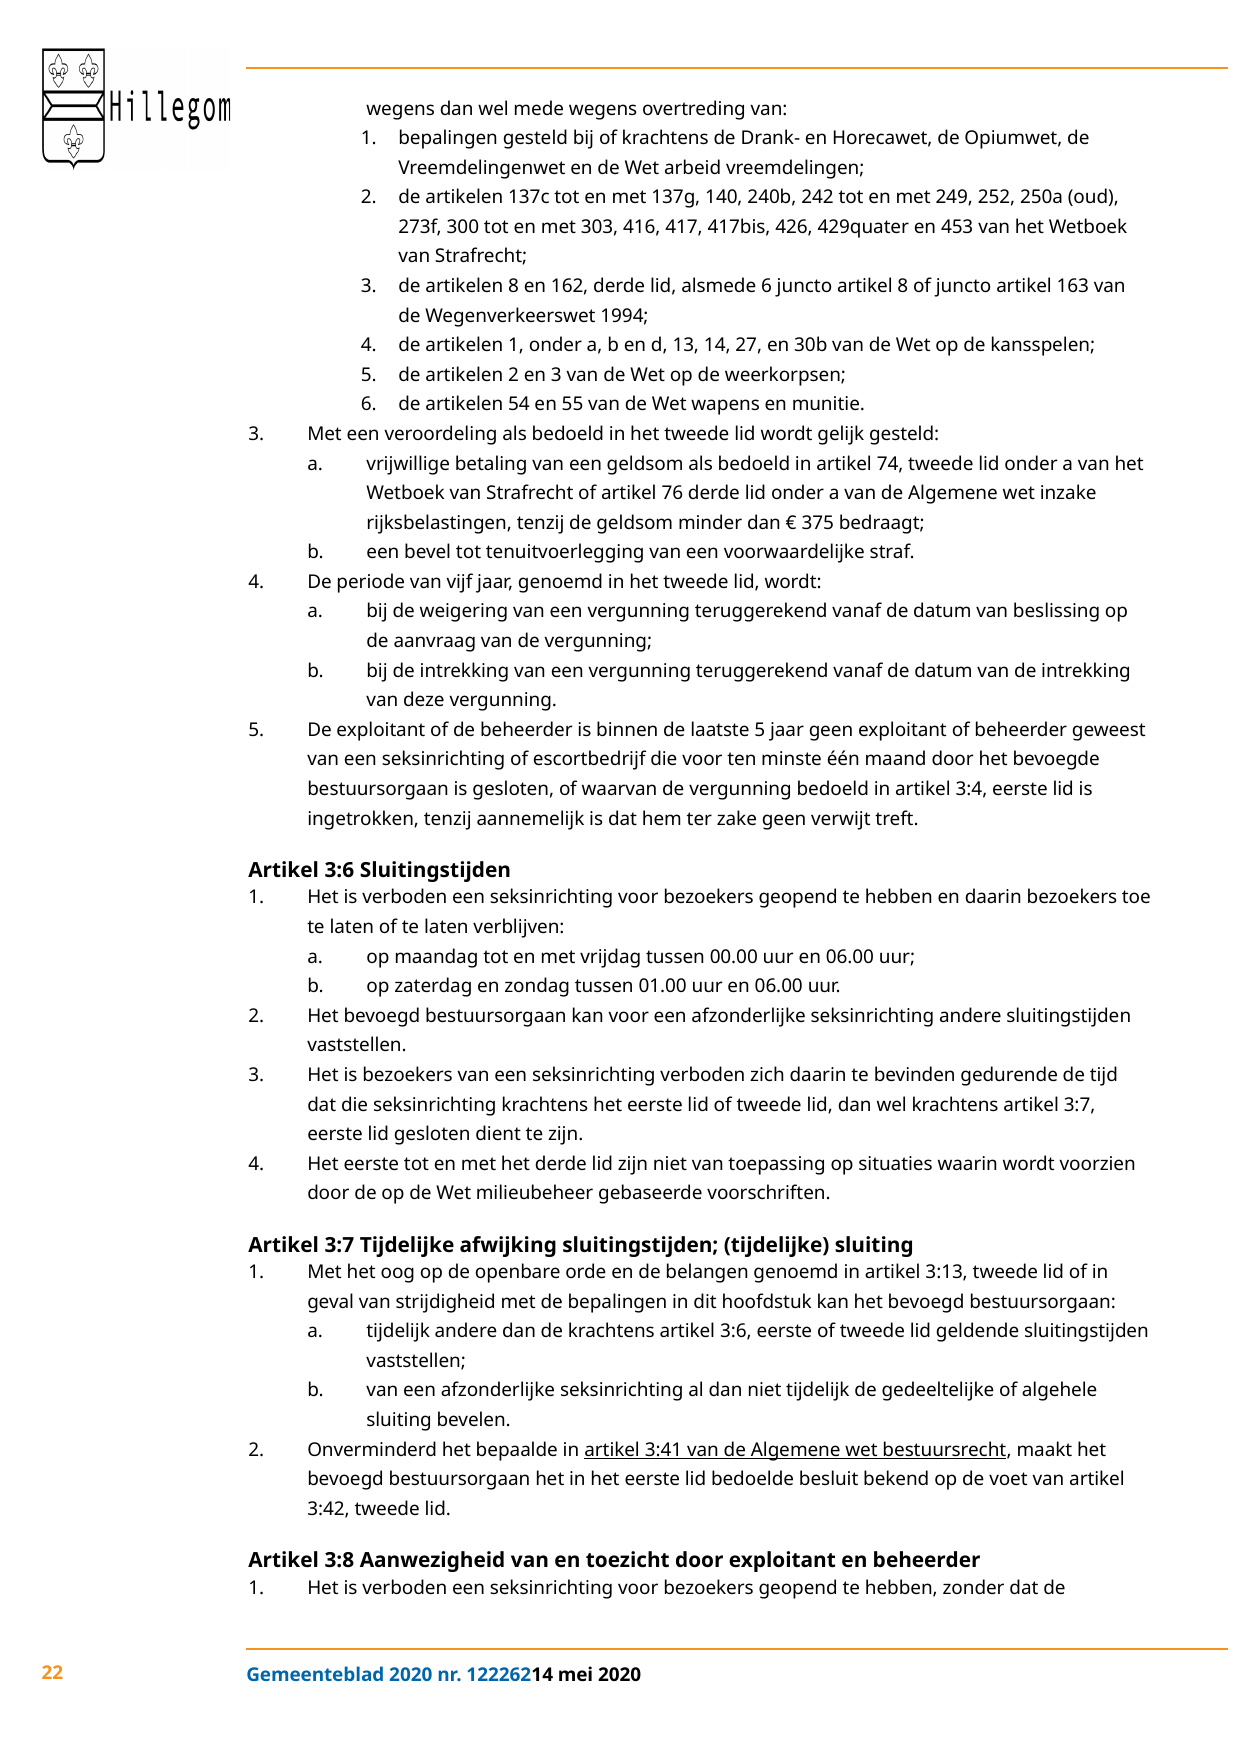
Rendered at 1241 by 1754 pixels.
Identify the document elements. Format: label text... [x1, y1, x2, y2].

list tijdelijk andere dan de krachtens artikel 3:6, eerste of tweede lid geldende sluitingstijden vaststellen; [307, 1317, 1152, 1373]
list wegens dan wel mede wegens overtreding van: [307, 95, 1152, 121]
list Het bevoegd bestuursorgaan kan voor een afzonderlijke seksinrichting andere sluitingstijden vaststellen. [248, 1002, 1152, 1057]
list Onverminderd het bepaalde in artikel 3:41 van de Algemene wet bestuursrecht, maakt het bevoegd bestuursorgaan het in het eerste lid bedoelde besluit bekend op de voet van artikel 3:42, tweede lid. [248, 1436, 1152, 1521]
text Artikel 3:6 Sluitingstijden [248, 855, 1152, 884]
list Met het oog op de openbare orde en de belangen genoemd in artikel 3:13, tweede lid of in geval van strijdigheid met de bepalingen in dit hoofdstuk kan het bevoegd bestuursorgaan: [248, 1258, 1152, 1314]
list een bevel tot tenuitvoerlegging van een voorwaardelijke straf. [307, 538, 1152, 564]
text Artikel 3:7 Tijdelijke afwijking sluitingstijden; (tijdelijke) sluiting [248, 1230, 1152, 1258]
list de artikelen 8 en 162, derde lid, alsmede 6 juncto artikel 8 of juncto artikel 163 van de Wegenverkeerswet 1994; [361, 272, 1152, 328]
list de artikelen 1, onder a, b en d, 13, 14, 27, en 30b van de Wet op de kansspelen; [361, 331, 1152, 357]
list de artikelen 2 en 3 van de Wet op de weerkorpsen; [361, 361, 1152, 387]
list Het eerste tot en met het derde lid zijn niet van toepassing op situaties waarin wordt voorzien door de op de Wet milieubeheer gebaseerde voorschriften. [248, 1150, 1152, 1205]
picture [41, 47, 231, 172]
list op zaterdag en zondag tussen 01.00 uur en 06.00 uur. [307, 972, 1152, 998]
list De exploitant of de beheerder is binnen de laatste 5 jaar geen exploitant of beheerder geweest van een seksinrichting of escortbedrijf die voor ten minste één maand door het bevoegde bestuursorgaan is gesloten, of waarvan de vergunning bedoeld in artikel 3:4, eerste lid is ingetrokken, tenzij aannemelijk is dat hem ter zake geen verwijt treft. [248, 716, 1152, 831]
list bij de intrekking van een vergunning teruggerekend vanaf de datum van de intrekking van deze vergunning. [307, 657, 1152, 712]
list de artikelen 137c tot en met 137g, 140, 240b, 242 tot en met 249, 252, 250a (oud), 273f, 300 tot en met 303, 416, 417, 417bis, 426, 429quater en 453 van het Wetboek van Strafrecht; [361, 183, 1152, 268]
list de artikelen 54 en 55 van de Wet wapens en munitie. [361, 391, 1152, 416]
list bij de weigering van een vergunning teruggerekend vanaf de datum van beslissing op de aanvraag van de vergunning; [307, 598, 1152, 653]
list Het is verboden een seksinrichting voor bezoekers geopend te hebben, zonder dat de [248, 1574, 1152, 1599]
list bepalingen gesteld bij of krachtens de Drank- en Horecawet, de Opiumwet, de Vreemdelingenwet en de Wet arbeid vreemdelingen; [361, 124, 1152, 180]
list Het is bezoekers van een seksinrichting verboden zich daarin te bevinden gedurende de tijd dat die seksinrichting krachtens het eerste lid of tweede lid, dan wel krachtens artikel 3:7, eerste lid gesloten dient te zijn. [248, 1061, 1152, 1146]
list Met een veroordeling als bedoeld in het tweede lid wordt gelijk gesteld: [248, 420, 1152, 446]
list Het is verboden een seksinrichting voor bezoekers geopend te hebben en daarin bezoekers toe te laten of te laten verblijven: [248, 884, 1152, 939]
list vrijwillige betaling van een geldsom als bedoeld in artikel 74, tweede lid onder a van het Wetboek van Strafrecht of artikel 76 derde lid onder a van de Algemene wet inzake rijksbelastingen, tenzij de geldsom minder dan € 375 bedraagt; [307, 450, 1152, 535]
text Artikel 3:8 Aanwezigheid van en toezicht door exploitant en beheerder [248, 1545, 1152, 1574]
list op maandag tot en met vrijdag tussen 00.00 uur en 06.00 uur; [307, 943, 1152, 968]
list De periode van vijf jaar, genoemd in het tweede lid, wordt: [248, 568, 1152, 594]
list van een afzonderlijke seksinrichting al dan niet tijdelijk de gedeeltelijke of algehele sluiting bevelen. [307, 1377, 1152, 1432]
